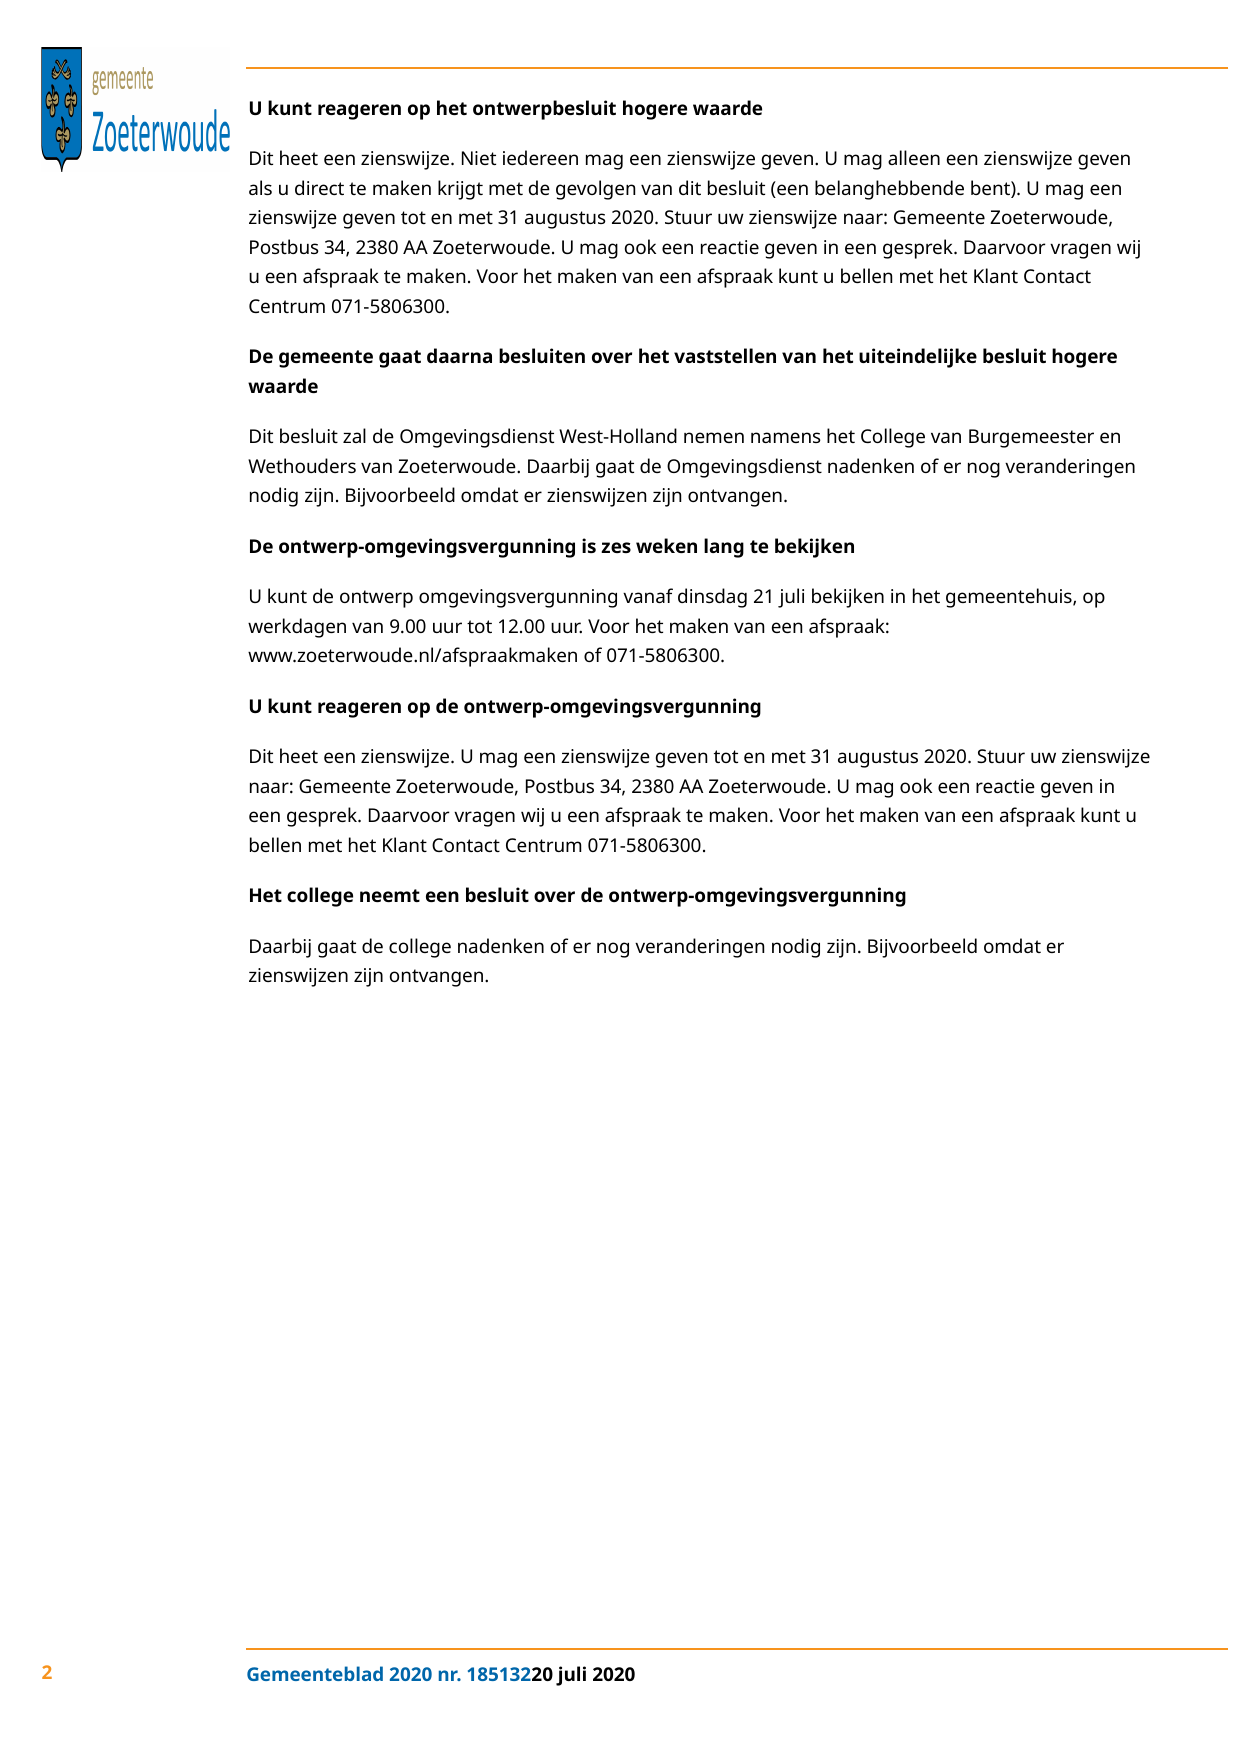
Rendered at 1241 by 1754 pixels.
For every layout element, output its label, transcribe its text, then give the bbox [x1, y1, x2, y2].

text De gemeente gaat daarna besluiten over het vaststellen van het uiteindelijke besluit hogere waarde [248, 343, 1152, 399]
text Daarbij gaat de college nadenken of er nog veranderingen nodig zijn. Bijvoorbeeld omdat er zienswijzen zijn ontvangen. [248, 933, 1152, 988]
text U kunt reageren op het ontwerpbesluit hogere waarde [248, 95, 1152, 121]
text De ontwerp-omgevingsvergunning is zes weken lang te bekijken [248, 533, 1152, 559]
text U kunt reageren op de ontwerp-omgevingsvergunning [248, 693, 1152, 719]
text Dit heet een zienswijze. Niet iedereen mag een zienswijze geven. U mag alleen een zienswijze geven als u direct te maken krijgt met de gevolgen van dit besluit (een belanghebbende bent). U mag een zienswijze geven tot en met 31 augustus 2020. Stuur uw zienswijze naar: Gemeente Zoeterwoude, Postbus 34, 2380 AA Zoeterwoude. U mag ook een reactie geven in een gesprek. Daarvoor vragen wij u een afspraak te maken. Voor het maken van een afspraak kunt u bellen met het Klant Contact Centrum 071-5806300. [248, 145, 1152, 319]
text Het college neemt een besluit over de ontwerp-omgevingsvergunning [248, 883, 1152, 908]
text Dit heet een zienswijze. U mag een zienswijze geven tot en met 31 augustus 2020. Stuur uw zienswijze naar: Gemeente Zoeterwoude, Postbus 34, 2380 AA Zoeterwoude. U mag ook een reactie geven in een gesprek. Daarvoor vragen wij u een afspraak te maken. Voor het maken van een afspraak kunt u bellen met het Klant Contact Centrum 071-5806300. [248, 743, 1152, 858]
picture [41, 47, 231, 172]
text U kunt de ontwerp omgevingsvergunning vanaf dinsdag 21 juli bekijken in het gemeentehuis, op werkdagen van 9.00 uur tot 12.00 uur. Voor het maken van een afspraak: www.zoeterwoude.nl/afspraakmaken of 071-5806300. [248, 583, 1152, 668]
text Dit besluit zal de Omgevingsdienst West-Holland nemen namens het College van Burgemeester en Wethouders van Zoeterwoude. Daarbij gaat de Omgevingsdienst nadenken of er nog veranderingen nodig zijn. Bijvoorbeeld omdat er zienswijzen zijn ontvangen. [248, 423, 1152, 508]
